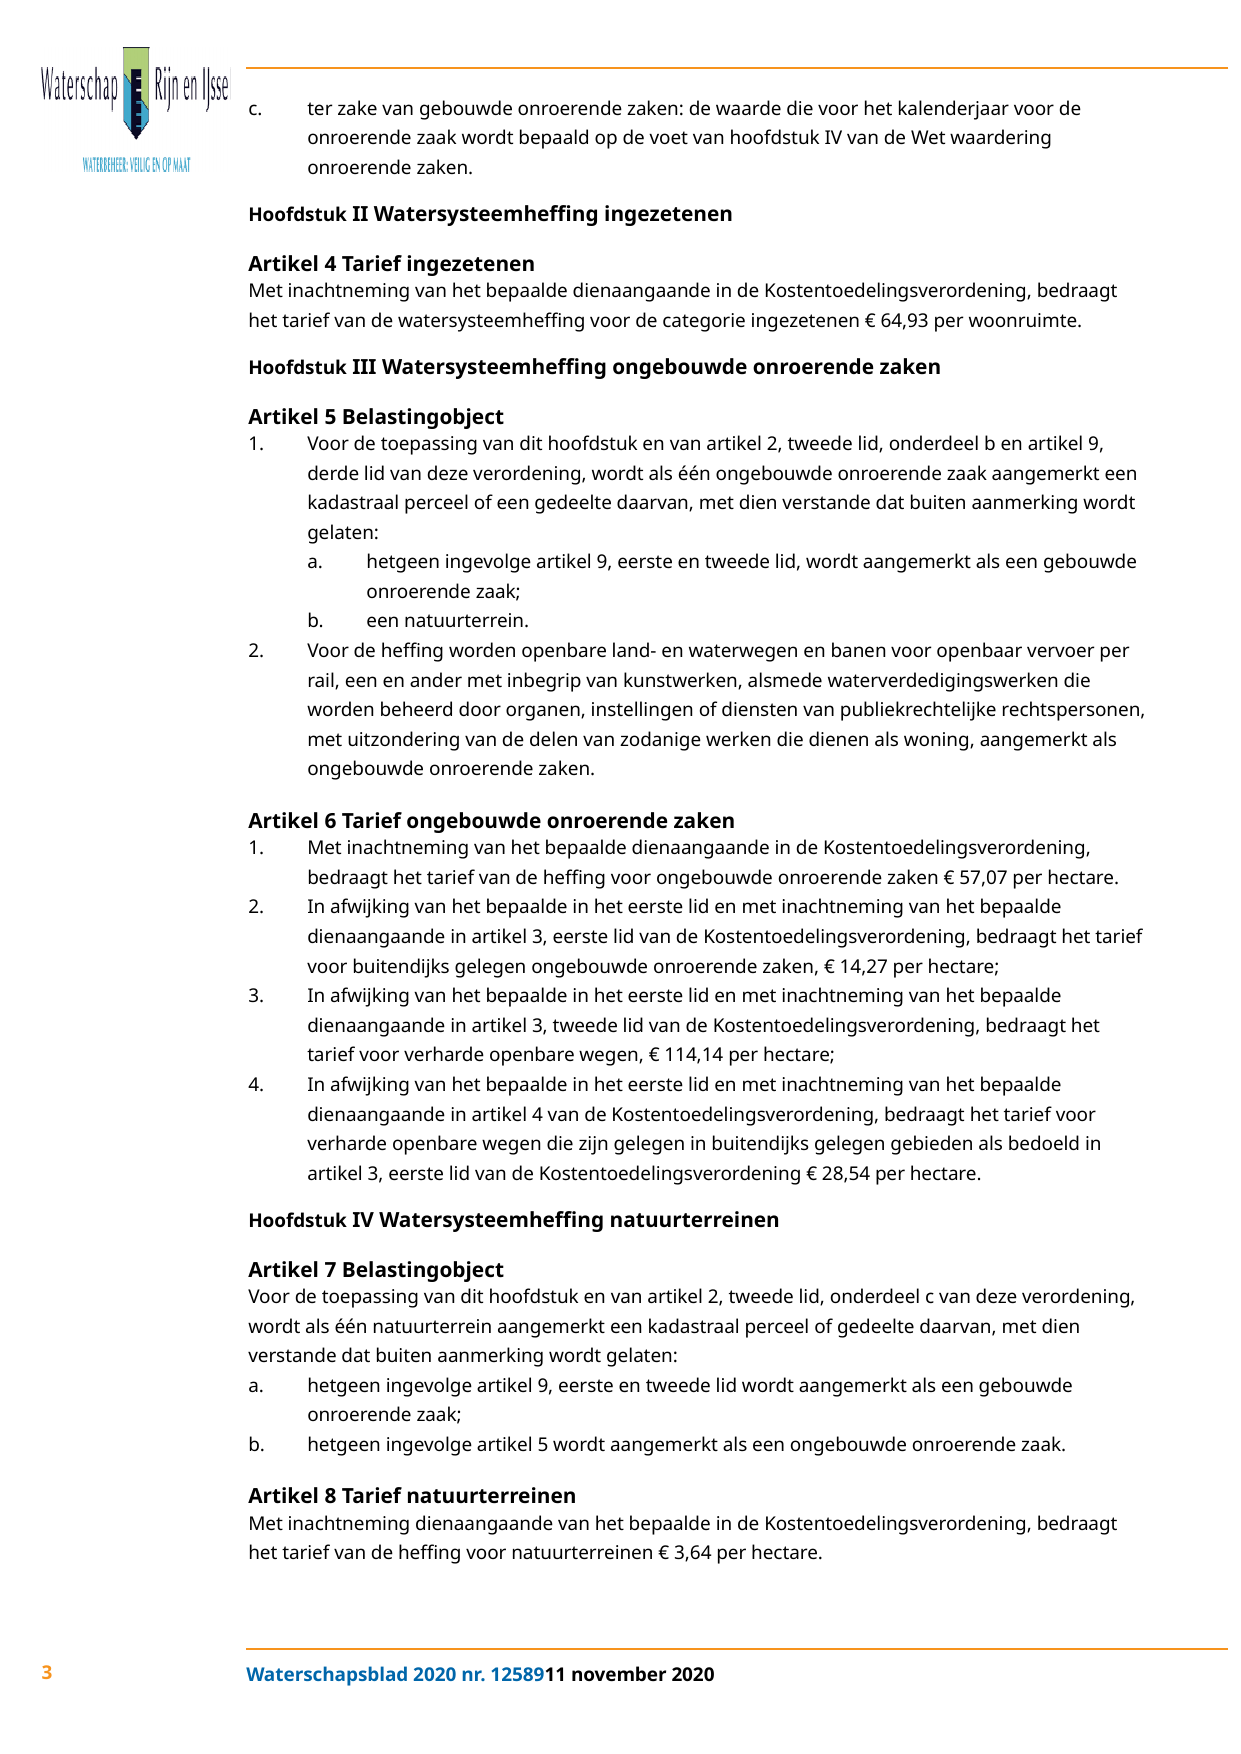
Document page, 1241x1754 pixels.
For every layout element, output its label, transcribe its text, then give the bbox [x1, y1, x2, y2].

text Hoofdstuk IV Watersysteemheffing natuurterreinen [248, 1206, 1152, 1234]
list hetgeen ingevolge artikel 5 wordt aangemerkt als een ongebouwde onroerende zaak. [248, 1431, 1152, 1457]
list hetgeen ingevolge artikel 9, eerste en tweede lid, wordt aangemerkt als een gebouwde onroerende zaak; [307, 548, 1152, 604]
text Met inachtneming dienaangaande van het bepaalde in de Kostentoedelingsverordening, bedraagt het tarief van de heffing voor natuurterreinen € 3,64 per hectare. [248, 1510, 1152, 1565]
text Artikel 5 Belastingobject [248, 402, 1152, 430]
text Artikel 8 Tarief natuurterreinen [248, 1482, 1152, 1510]
text Hoofdstuk II Watersysteemheffing ingezetenen [248, 199, 1152, 228]
list ter zake van gebouwde onroerende zaken: de waarde die voor het kalenderjaar voor de onroerende zaak wordt bepaald op de voet van hoofdstuk IV van de Wet waardering onroerende zaken. [248, 95, 1152, 180]
list In afwijking van het bepaalde in het eerste lid en met inachtneming van het bepaalde dienaangaande in artikel 4 van de Kostentoedelingsverordening, bedraagt het tarief voor verharde openbare wegen die zijn gelegen in buitendijks gelegen gebieden als bedoeld in artikel 3, eerste lid van de Kostentoedelingsverordening € 28,54 per hectare. [248, 1071, 1152, 1186]
list In afwijking van het bepaalde in het eerste lid en met inachtneming van het bepaalde dienaangaande in artikel 3, tweede lid van de Kostentoedelingsverordening, bedraagt het tarief voor verharde openbare wegen, € 114,14 per hectare; [248, 982, 1152, 1067]
text Voor de toepassing van dit hoofdstuk en van artikel 2, tweede lid, onderdeel c van deze verordening, wordt als één natuurterrein aangemerkt een kadastraal perceel of gedeelte daarvan, met dien verstande dat buiten aanmerking wordt gelaten: [248, 1283, 1152, 1368]
picture [41, 47, 231, 172]
list In afwijking van het bepaalde in het eerste lid en met inachtneming van het bepaalde dienaangaande in artikel 3, eerste lid van de Kostentoedelingsverordening, bedraagt het tarief voor buitendijks gelegen ongebouwde onroerende zaken, € 14,27 per hectare; [248, 894, 1152, 978]
list hetgeen ingevolge artikel 9, eerste en tweede lid wordt aangemerkt als een gebouwde onroerende zaak; [248, 1372, 1152, 1427]
text Artikel 7 Belastingobject [248, 1255, 1152, 1283]
list Voor de toepassing van dit hoofdstuk en van artikel 2, tweede lid, onderdeel b en artikel 9, derde lid van deze verordening, wordt als één ongebouwde onroerende zaak aangemerkt een kadastraal perceel of een gedeelte daarvan, met dien verstande dat buiten aanmerking wordt gelaten: [248, 430, 1152, 545]
list een natuurterrein. [307, 608, 1152, 633]
text Artikel 4 Tarief ingezetenen [248, 249, 1152, 277]
text Artikel 6 Tarief ongebouwde onroerende zaken [248, 806, 1152, 834]
list Met inachtneming van het bepaalde dienaangaande in de Kostentoedelingsverordening, bedraagt het tarief van de heffing voor ongebouwde onroerende zaken € 57,07 per hectare. [248, 834, 1152, 890]
text Met inachtneming van het bepaalde dienaangaande in de Kostentoedelingsverordening, bedraagt het tarief van de watersysteemheffing voor de categorie ingezetenen € 64,93 per woonruimte. [248, 277, 1152, 333]
text Hoofdstuk III Watersysteemheffing ongebouwde onroerende zaken [248, 352, 1152, 381]
list Voor de heffing worden openbare land- en waterwegen en banen voor openbaar vervoer per rail, een en ander met inbegrip van kunstwerken, alsmede waterverdedigingswerken die worden beheerd door organen, instellingen of diensten van publiekrechtelijke rechtspersonen, met uitzondering van de delen van zodanige werken die dienen als woning, aangemerkt als ongebouwde onroerende zaken. [248, 637, 1152, 781]
